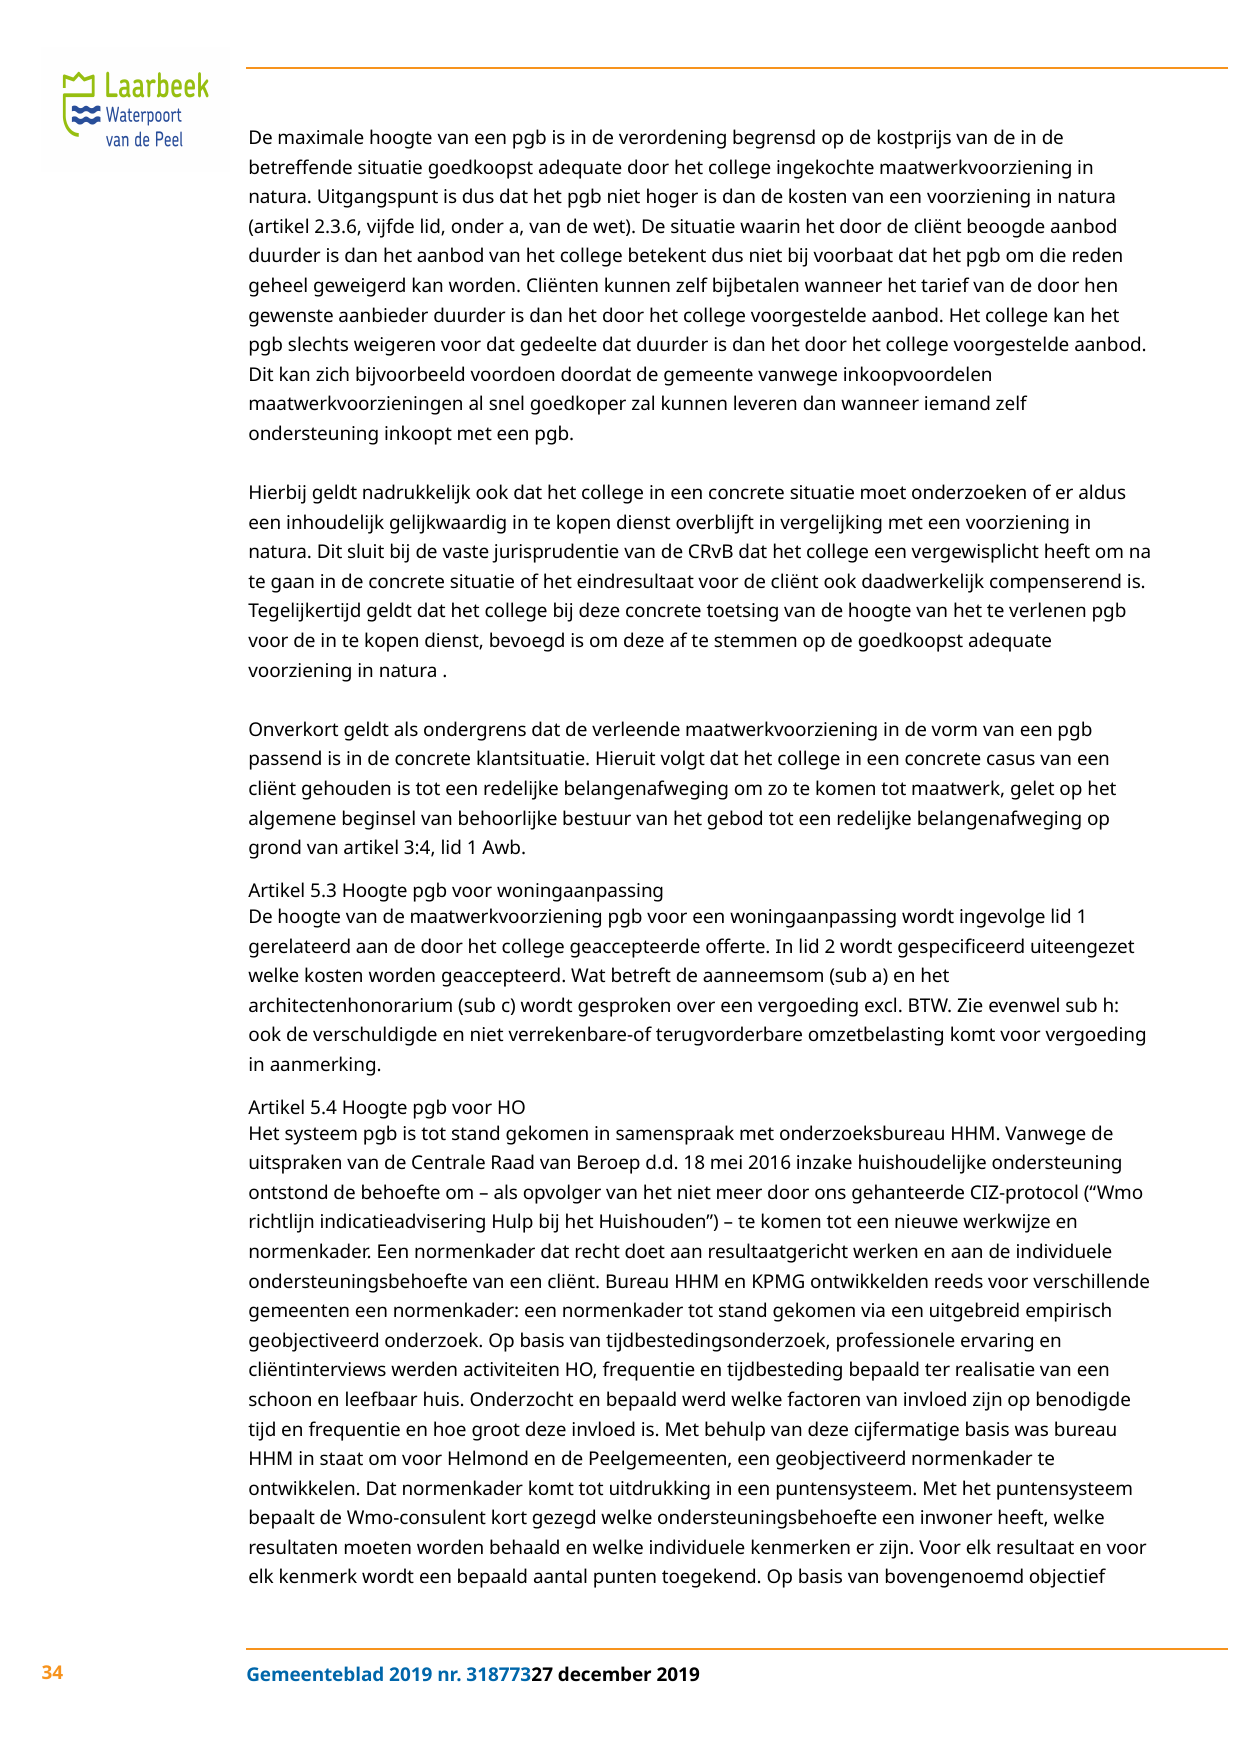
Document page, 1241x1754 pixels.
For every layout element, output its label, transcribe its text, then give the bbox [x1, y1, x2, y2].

text Artikel 5.4 Hoogte pgb voor HO [248, 1094, 1152, 1120]
text De maximale hoogte van een pgb is in de verordening begrensd op de kostprijs van de in de betreffende situatie goedkoopst adequate door het college ingekochte maatwerkvoorziening in natura. Uitgangspunt is dus dat het pgb niet hoger is dan de kosten van een voorziening in natura (artikel 2.3.6, vijfde lid, onder a, van de wet). De situatie waarin het door de cliënt beoogde aanbod duurder is dan het aanbod van het college betekent dus niet bij voorbaat dat het pgb om die reden geheel geweigerd kan worden. Cliënten kunnen zelf bijbetalen wanneer het tarief van de door hen gewenste aanbieder duurder is dan het door het college voorgestelde aanbod. Het college kan het pgb slechts weigeren voor dat gedeelte dat duurder is dan het door het college voorgestelde aanbod. Dit kan zich bijvoorbeeld voordoen doordat de gemeente vanwege inkoopvoordelen maatwerkvoorzieningen al snel goedkoper zal kunnen leveren dan wanneer iemand zelf ondersteuning inkoopt met een pgb. [248, 124, 1152, 446]
text Artikel 5.3 Hoogte pgb voor woningaanpassing [248, 877, 1152, 903]
text De hoogte van de maatwerkvoorziening pgb voor een woningaanpassing wordt ingevolge lid 1 gerelateerd aan de door het college geaccepteerde offerte. In lid 2 wordt gespecificeerd uiteengezet welke kosten worden geaccepteerd. Wat betreft de aanneemsom (sub a) en het architectenhonorarium (sub c) wordt gesproken over een vergoeding excl. BTW. Zie evenwel sub h: ook de verschuldigde en niet verrekenbare-of terugvorderbare omzetbelasting komt voor vergoeding in aanmerking. [248, 903, 1152, 1077]
text Het systeem pgb is tot stand gekomen in samenspraak met onderzoeksbureau HHM. Vanwege de uitspraken van de Centrale Raad van Beroep d.d. 18 mei 2016 inzake huishoudelijke ondersteuning ontstond de behoefte om – als opvolger van het niet meer door ons gehanteerde CIZ-protocol (“Wmo richtlijn indicatieadvisering Hulp bij het Huishouden”) – te komen tot een nieuwe werkwijze en normenkader. Een normenkader dat recht doet aan resultaatgericht werken en aan de individuele ondersteuningsbehoefte van een cliënt. Bureau HHM en KPMG ontwikkelden reeds voor verschillende gemeenten een normenkader: een normenkader tot stand gekomen via een uitgebreid empirisch geobjectiveerd onderzoek. Op basis van tijdbestedingsonderzoek, professionele ervaring en cliëntinterviews werden activiteiten HO, frequentie en tijdbesteding bepaald ter realisatie van een schoon en leefbaar huis. Onderzocht en bepaald werd welke factoren van invloed zijn op benodigde tijd en frequentie en hoe groot deze invloed is. Met behulp van deze cijfermatige basis was bureau HHM in staat om voor Helmond en de Peelgemeenten, een geobjectiveerd normenkader te ontwikkelen. Dat normenkader komt tot uitdrukking in een puntensysteem. Met het puntensysteem bepaalt de Wmo-consulent kort gezegd welke ondersteuningsbehoefte een inwoner heeft, welke resultaten moeten worden behaald en welke individuele kenmerken er zijn. Voor elk resultaat en voor elk kenmerk wordt een bepaald aantal punten toegekend. Op basis van bovengenoemd objectief [248, 1120, 1152, 1589]
text Onverkort geldt als ondergrens dat de verleende maatwerkvoorziening in de vorm van een pgb passend is in de concrete klantsituatie. Hieruit volgt dat het college in een concrete casus van een cliënt gehouden is tot een redelijke belangenafweging om zo te komen tot maatwerk, gelet op het algemene beginsel van behoorlijke bestuur van het gebod tot een redelijke belangenafweging op grond van artikel 3:4, lid 1 Awb. [248, 716, 1152, 860]
picture [41, 47, 231, 172]
text Hierbij geldt nadrukkelijk ook dat het college in een concrete situatie moet onderzoeken of er aldus een inhoudelijk gelijkwaardig in te kopen dienst overblijft in vergelijking met een voorziening in natura. Dit sluit bij de vaste jurisprudentie van de CRvB dat het college een vergewisplicht heeft om na te gaan in de concrete situatie of het eindresultaat voor de cliënt ook daadwerkelijk compenserend is. Tegelijkertijd geldt dat het college bij deze concrete toetsing van de hoogte van het te verlenen pgb voor de in te kopen dienst, bevoegd is om deze af te stemmen op de goedkoopst adequate voorziening in natura . [248, 479, 1152, 683]
